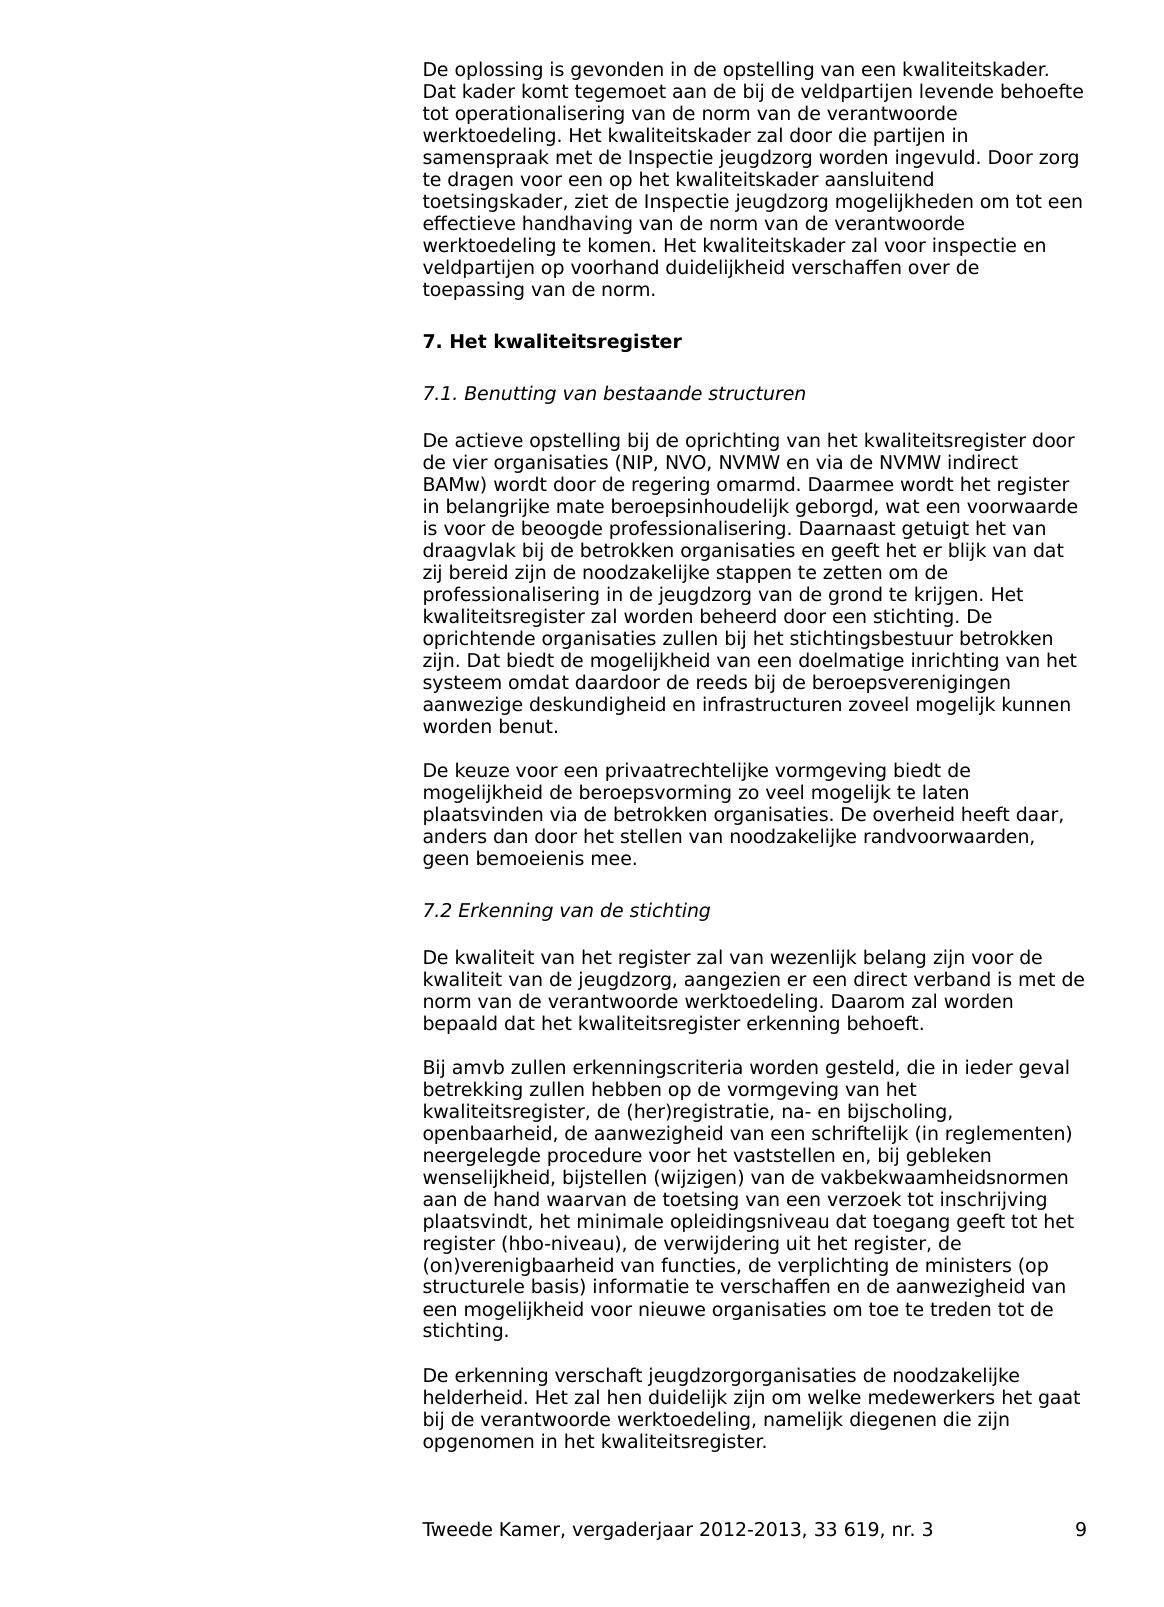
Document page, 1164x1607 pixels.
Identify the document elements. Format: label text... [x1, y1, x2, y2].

text De kwaliteit van het register zal van wezenlijk belang zijn voor de kwaliteit van de jeugdzorg, aangezien er een direct verband is met de norm van de verantwoorde werktoedeling. Daarom zal worden bepaald dat het kwaliteitsregister erkenning behoeft. [422, 947, 1087, 1034]
subtitle 7. Het kwaliteitsregister [422, 331, 1087, 353]
text Bij amvb zullen erkenningscriteria worden gesteld, die in ieder geval betrekking zullen hebben op de vormgeving van het kwaliteitsregister, de (her)registratie, na- en bijscholing, openbaarheid, de aanwezigheid van een schriftelijk (in reglementen) neergelegde procedure voor het vaststellen en, bij gebleken wenselijkheid, bijstellen (wijzigen) van de vakbekwaamheidsnormen aan de hand waarvan de toetsing van een verzoek tot inschrijving plaatsvindt, het minimale opleidingsniveau dat toegang geeft tot het register (hbo-niveau), de verwijdering uit het register, de (on)verenigbaarheid van functies, de verplichting de ministers (op structurele basis) informatie te verschaffen en de aanwezigheid van een mogelijkheid voor nieuwe organisaties om toe te treden tot de stichting. [422, 1057, 1087, 1342]
text De keuze voor een privaatrechtelijke vormgeving biedt de mogelijkheid de beroepsvorming zo veel mogelijk te laten plaatsvinden via de betrokken organisaties. De overheid heeft daar, anders dan door het stellen van noodzakelijke randvoorwaarden, geen bemoeienis mee. [422, 760, 1087, 869]
subtitle 7.2 Erkenning van de stichting [422, 899, 1087, 922]
text De erkenning verschaft jeugdzorgorganisaties de noodzakelijke helderheid. Het zal hen duidelijk zijn om welke medewerkers het gaat bij de verantwoorde werktoedeling, namelijk diegenen die zijn opgenomen in het kwaliteitsregister. [422, 1364, 1087, 1452]
text De oplossing is gevonden in de opstelling van een kwaliteitskader. Dat kader komt tegemoet aan de bij de veldpartijen levende behoefte tot operationalisering van de norm van de verantwoorde werktoedeling. Het kwaliteitskader zal door die partijen in samenspraak met de Inspectie jeugdzorg worden ingevuld. Door zorg te dragen voor een op het kwaliteitskader aansluitend toetsingskader, ziet de Inspectie jeugdzorg mogelijkheden om tot een effectieve handhaving van de norm van de verantwoorde werktoedeling te komen. Het kwaliteitskader zal voor inspectie en veldpartijen op voorhand duidelijkheid verschaffen over de toepassing van de norm. [422, 59, 1087, 301]
subtitle 7.1. Benutting van bestaande structuren [422, 383, 1087, 405]
text De actieve opstelling bij de oprichting van het kwaliteitsregister door de vier organisaties (NIP, NVO, NVMW en via de NVMW indirect BAMw) wordt door de regering omarmd. Daarmee wordt het register in belangrijke mate beroepsinhoudelijk geborgd, wat een voorwaarde is voor de beoogde professionalisering. Daarnaast getuigt het van draagvlak bij de betrokken organisaties en geeft het er blijk van dat zij bereid zijn de noodzakelijke stappen te zetten om de professionalisering in de jeugdzorg van de grond te krijgen. Het kwaliteitsregister zal worden beheerd door een stichting. De oprichtende organisaties zullen bij het stichtingsbestuur betrokken zijn. Dat biedt de mogelijkheid van een doelmatige inrichting van het systeem omdat daardoor de reeds bij de beroepsverenigingen aanwezige deskundigheid en infrastructuren zoveel mogelijk kunnen worden benut. [422, 430, 1087, 737]
